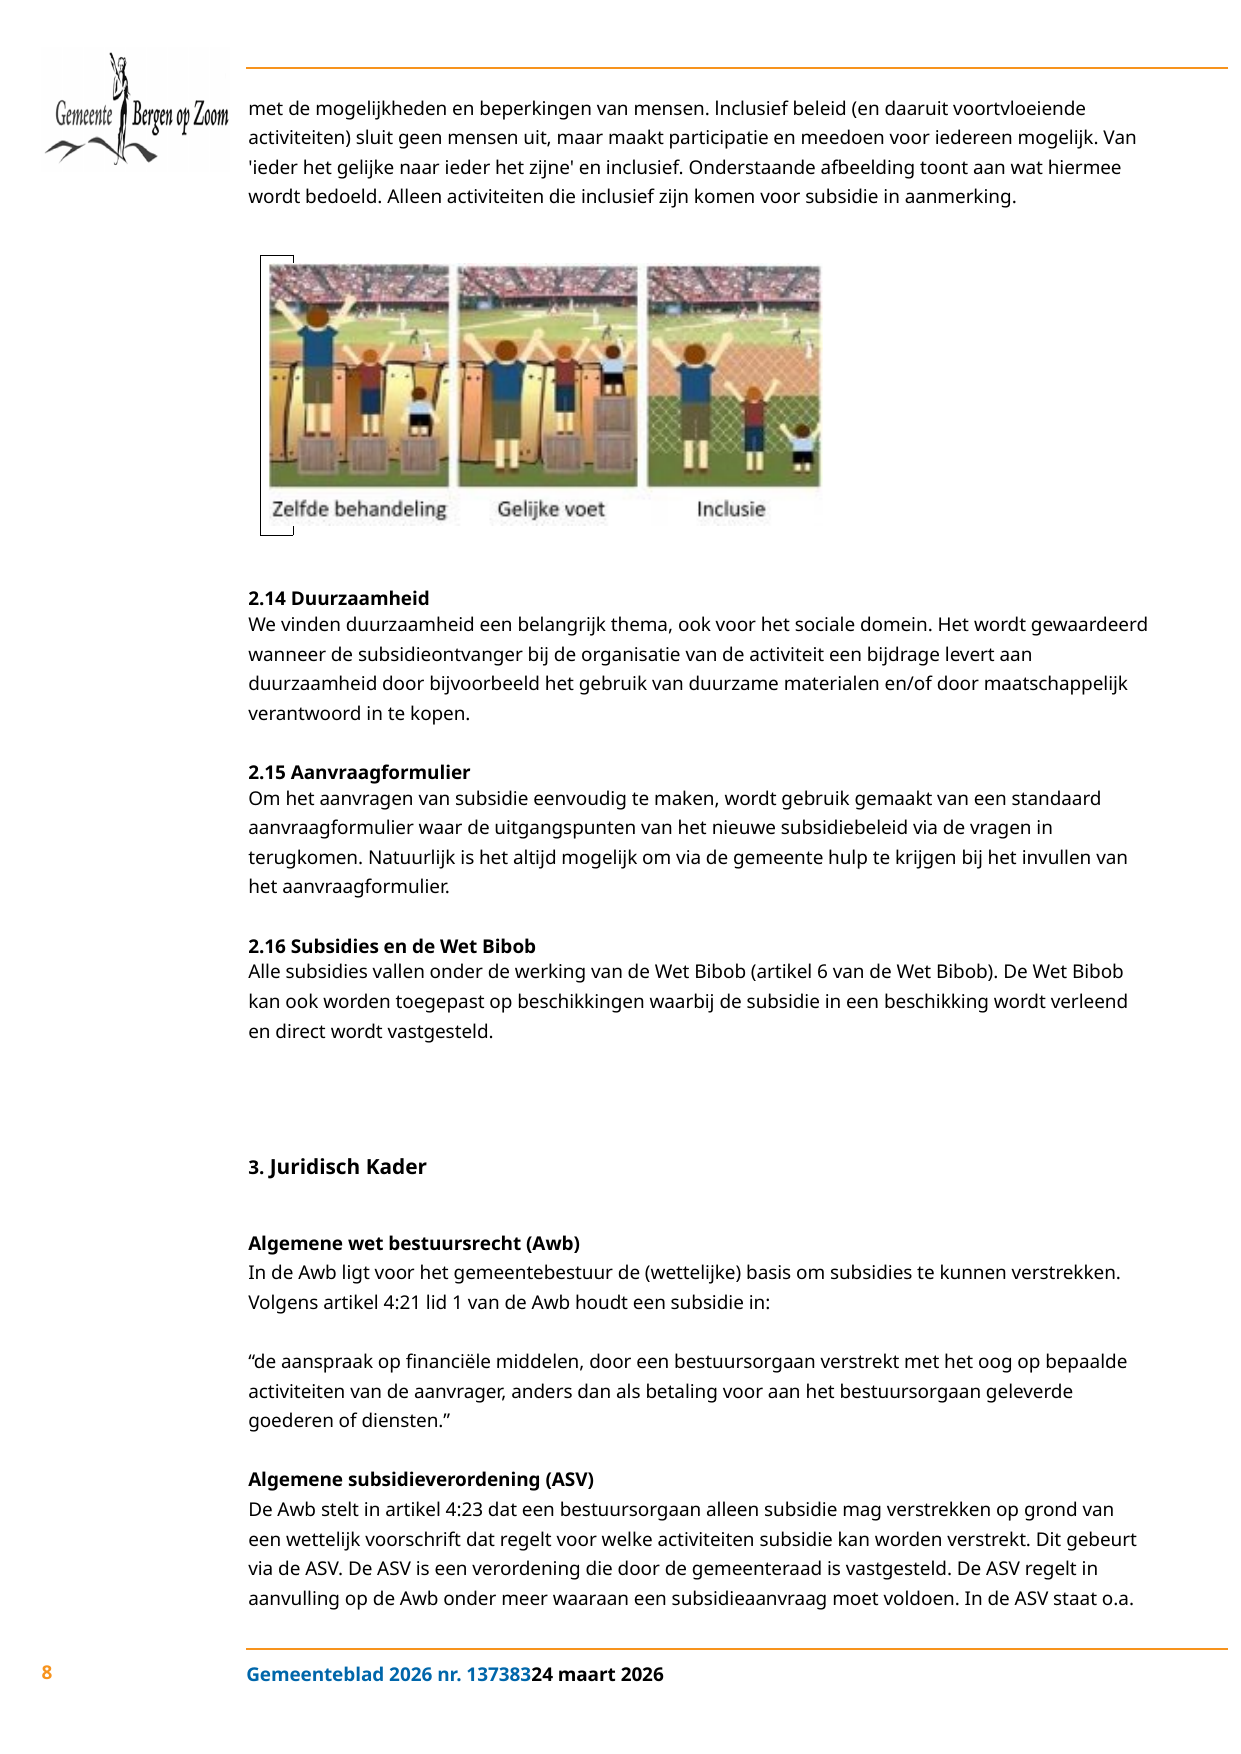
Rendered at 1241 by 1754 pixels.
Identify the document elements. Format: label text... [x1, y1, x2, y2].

text “de aanspraak op financiële middelen, door een bestuursorgaan verstrekt met het oog op bepaalde activiteiten van de aanvrager, anders dan als betaling voor aan het bestuursorgaan geleverde goederen of diensten.” [248, 1348, 1152, 1433]
text 2.15 Aanvraagformulier [248, 759, 1152, 785]
text Algemene subsidieverordening (ASV) [248, 1467, 1152, 1492]
text 3. Juridisch Kader [248, 1152, 1152, 1181]
text We vinden duurzaamheid een belangrijk thema, ook voor het sociale domein. Het wordt gewaardeerd wanneer de subsidieontvanger bij de organisatie van de activiteit een bijdrage levert aan duurzaamheid door bijvoorbeeld het gebruik van duurzame materialen en/of door maatschappelijk verantwoord in te kopen. [248, 611, 1152, 726]
text 2.14 Duurzaamheid [248, 586, 1152, 611]
text 2.16 Subsidies en de Wet Bibob [248, 933, 1152, 959]
picture [41, 47, 231, 172]
text Om het aanvragen van subsidie eenvoudig te maken, wordt gebruik gemaakt van een standaard aanvraagformulier waar de uitgangspunten van het nieuwe subsidiebeleid via de vragen in terugkomen. Natuurlijk is het altijd mogelijk om via de gemeente hulp te krijgen bij het invullen van het aanvraagformulier. [248, 785, 1152, 899]
text In de Awb ligt voor het gemeentebestuur de (wettelijke) basis om subsidies te kunnen verstrekken. Volgens artikel 4:21 lid 1 van de Awb houdt een subsidie in: [248, 1259, 1152, 1315]
text Alle subsidies vallen onder de werking van de Wet Bibob (artikel 6 van de Wet Bibob). De Wet Bibob kan ook worden toegepast op beschikkingen waarbij de subsidie in een beschikking wordt verleend en direct wordt vastgesteld. [248, 959, 1152, 1043]
text Algemene wet bestuursrecht (Awb) [248, 1230, 1152, 1256]
text met de mogelijkheden en beperkingen van mensen. lnclusief beleid (en daaruit voortvloeiende activiteiten) sluit geen mensen uit, maar maakt participatie en meedoen voor iedereen mogelijk. Van 'ieder het gelijke naar ieder het zijne' en inclusief. Onderstaande afbeelding toont aan wat hiermee wordt bedoeld. Alleen activiteiten die inclusief zijn komen voor subsidie in aanmerking. [248, 95, 1152, 209]
picture [268, 263, 823, 526]
text De Awb stelt in artikel 4:23 dat een bestuursorgaan alleen subsidie mag verstrekken op grond van een wettelijk voorschrift dat regelt voor welke activiteiten subsidie kan worden verstrekt. Dit gebeurt via de ASV. De ASV is een verordening die door de gemeenteraad is vastgesteld. De ASV regelt in aanvulling op de Awb onder meer waaraan een subsidieaanvraag moet voldoen. In de ASV staat o.a. [248, 1496, 1152, 1611]
